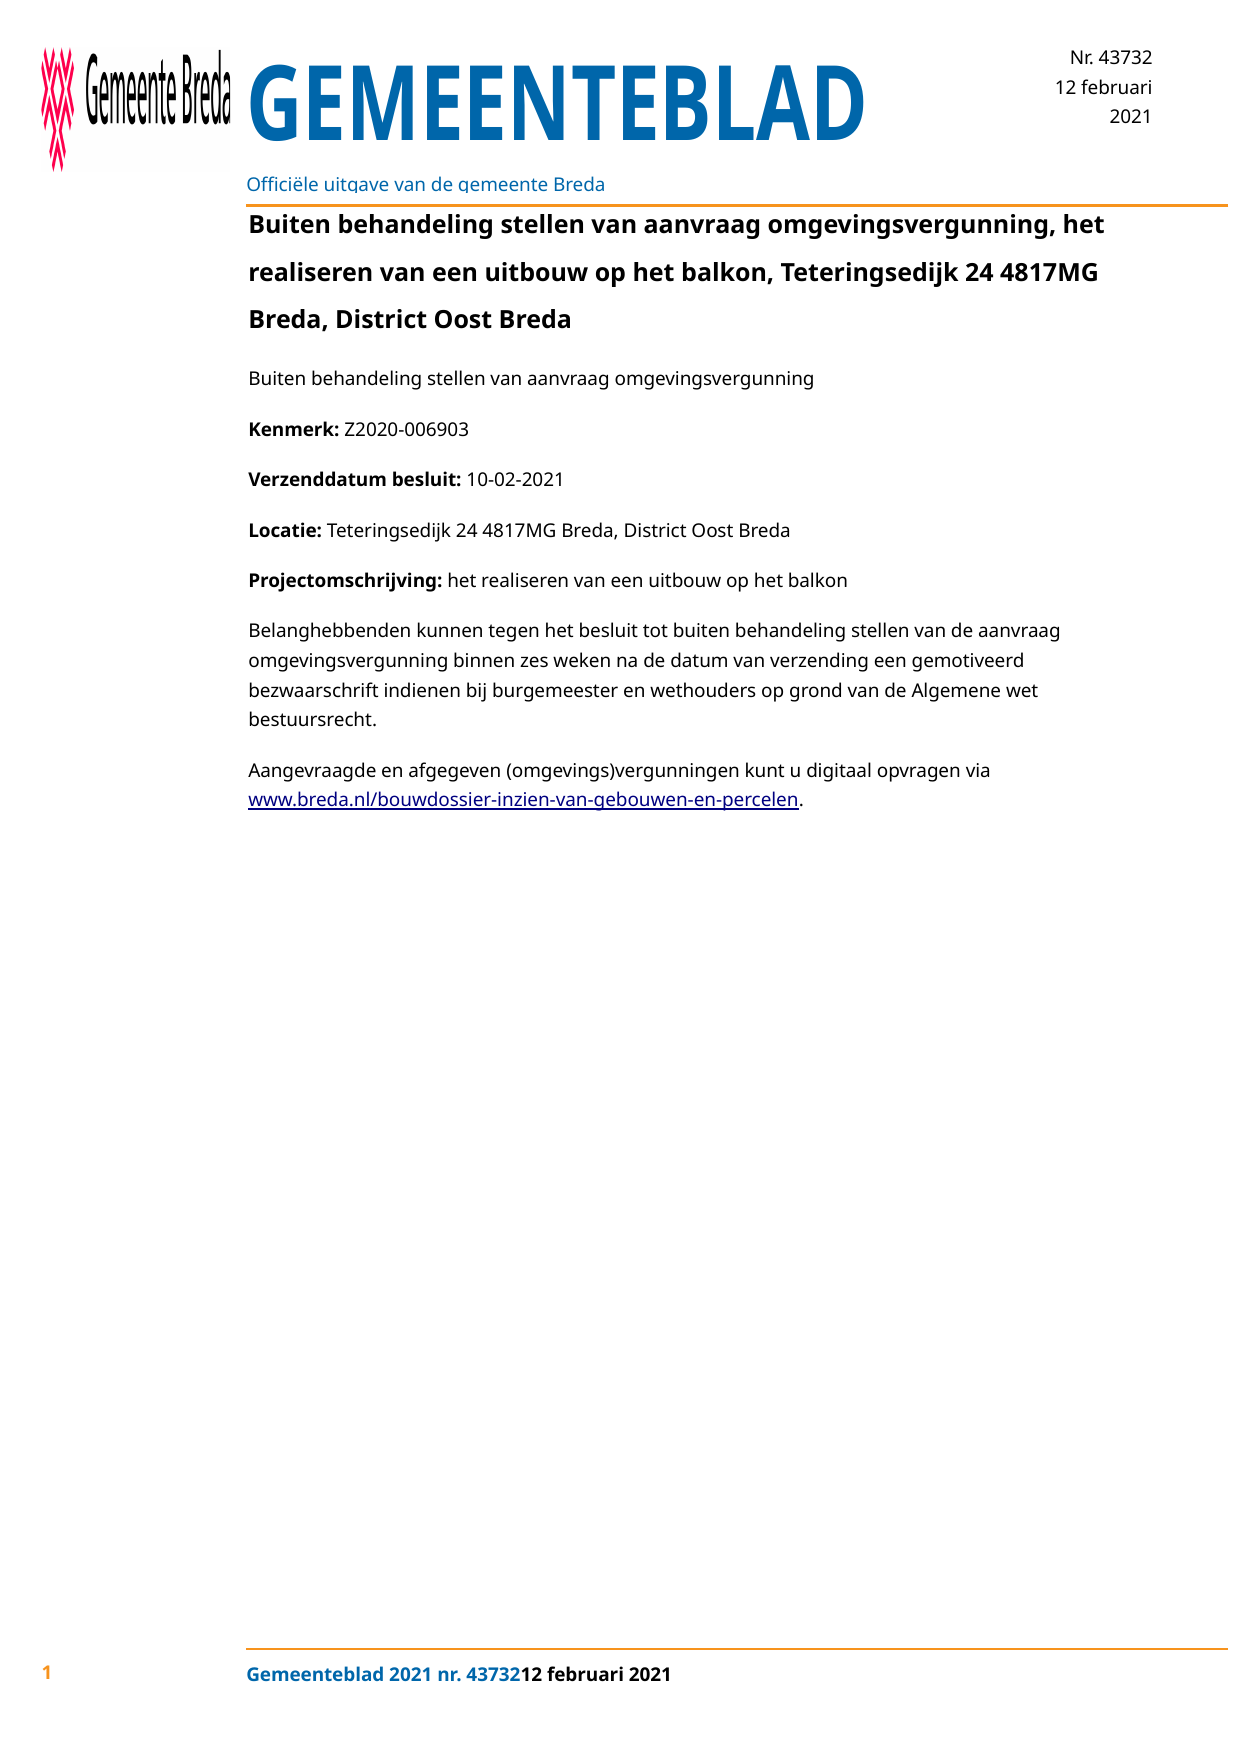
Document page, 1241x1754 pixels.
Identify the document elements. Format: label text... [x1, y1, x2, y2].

text Projectomschrijving: het realiseren van een uitbouw op het balkon [248, 567, 1152, 593]
picture [41, 47, 231, 172]
text Verzenddatum besluit: 10-02-2021 [248, 466, 1152, 492]
text Aangevraagde en afgegeven (omgevings)vergunningen kunt u digitaal opvragen via www.breda.nl/bouwdossier-inzien-van-gebouwen-en-percelen. [248, 757, 1152, 812]
text Buiten behandeling stellen van aanvraag omgevingsvergunning [248, 366, 1152, 391]
text Belanghebbenden kunnen tegen het besluit tot buiten behandeling stellen van de aanvraag omgevingsvergunning binnen zes weken na de datum van verzending een gemotiveerd bezwaarschrift indienen bij burgemeester en wethouders op grond van de Algemene wet bestuursrecht. [248, 618, 1152, 732]
text Buiten behandeling stellen van aanvraag omgevingsvergunning, het realiseren van een uitbouw op het balkon, Teteringsedijk 24 4817MG Breda, District Oost Breda [248, 207, 1152, 336]
text Locatie: Teteringsedijk 24 4817MG Breda, District Oost Breda [248, 517, 1152, 542]
text Kenmerk: Z2020-006903 [248, 416, 1152, 442]
